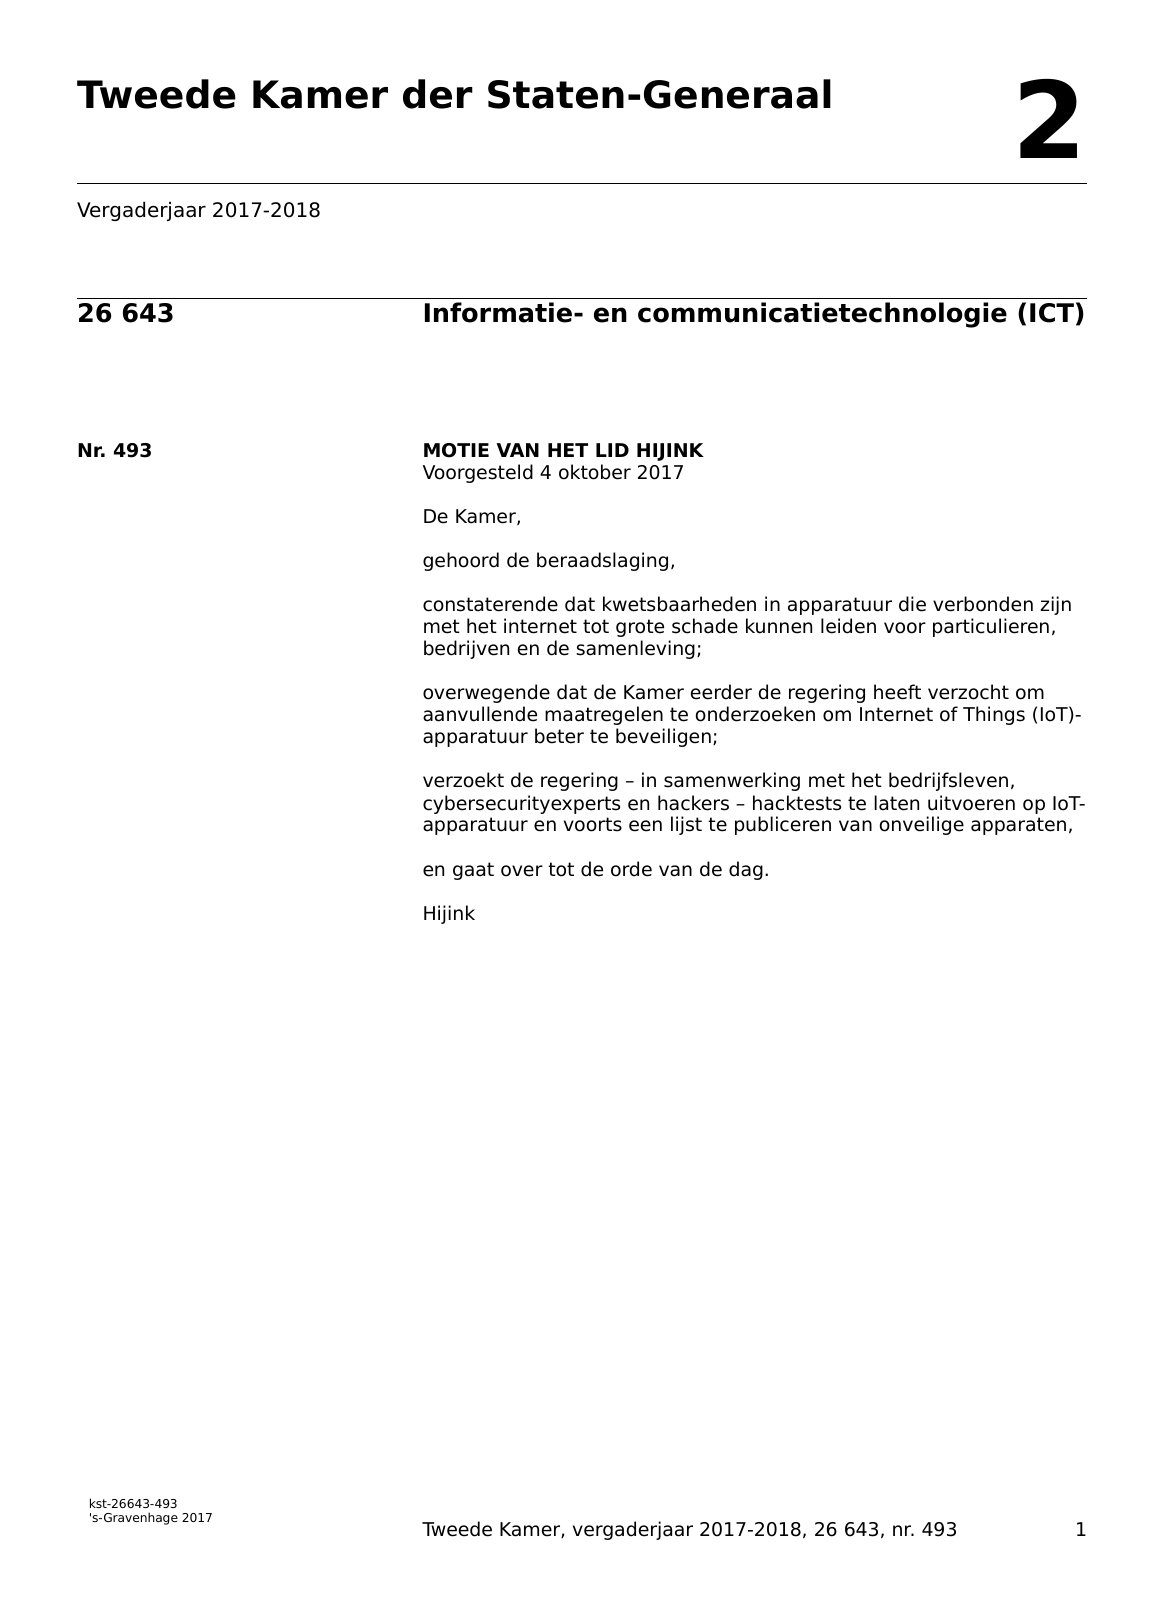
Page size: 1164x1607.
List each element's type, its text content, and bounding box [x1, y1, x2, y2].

text constaterende dat kwetsbaarheden in apparatuur die verbonden zijn met het internet tot grote schade kunnen leiden voor particulieren, bedrijven en de samenleving; [422, 594, 1087, 660]
text 's-Gravenhage 2017 [88, 1511, 323, 1525]
text kst-26643-493 [88, 1497, 323, 1511]
text Hijink [422, 903, 1087, 925]
subtitle Nr. 493 MOTIE VAN HET LID HIJINK [77, 440, 1087, 462]
text De Kamer, [422, 506, 1087, 528]
table_header 2 [886, 59, 1087, 183]
subtitle 26 643 Informatie- en communicatietechnologie (ICT) [77, 299, 1087, 329]
text gehoord de beraadslaging, [422, 550, 1087, 572]
table_header Tweede Kamer der Staten-Generaal [77, 59, 886, 183]
text Voorgesteld 4 oktober 2017 [422, 462, 1087, 484]
text en gaat over tot de orde van de dag. [422, 858, 1087, 881]
text overwegende dat de Kamer eerder de regering heeft verzocht om aanvullende maatregelen te onderzoeken om Internet of Things (IoT)-apparatuur beter te beveiligen; [422, 682, 1087, 748]
table_cell Vergaderjaar 2017-2018 [77, 184, 1087, 298]
text verzoekt de regering – in samenwerking met het bedrijfsleven, cybersecurityexperts en hackers – hacktests te laten uitvoeren op IoT-apparatuur en voorts een lijst te publiceren van onveilige apparaten, [422, 770, 1087, 836]
